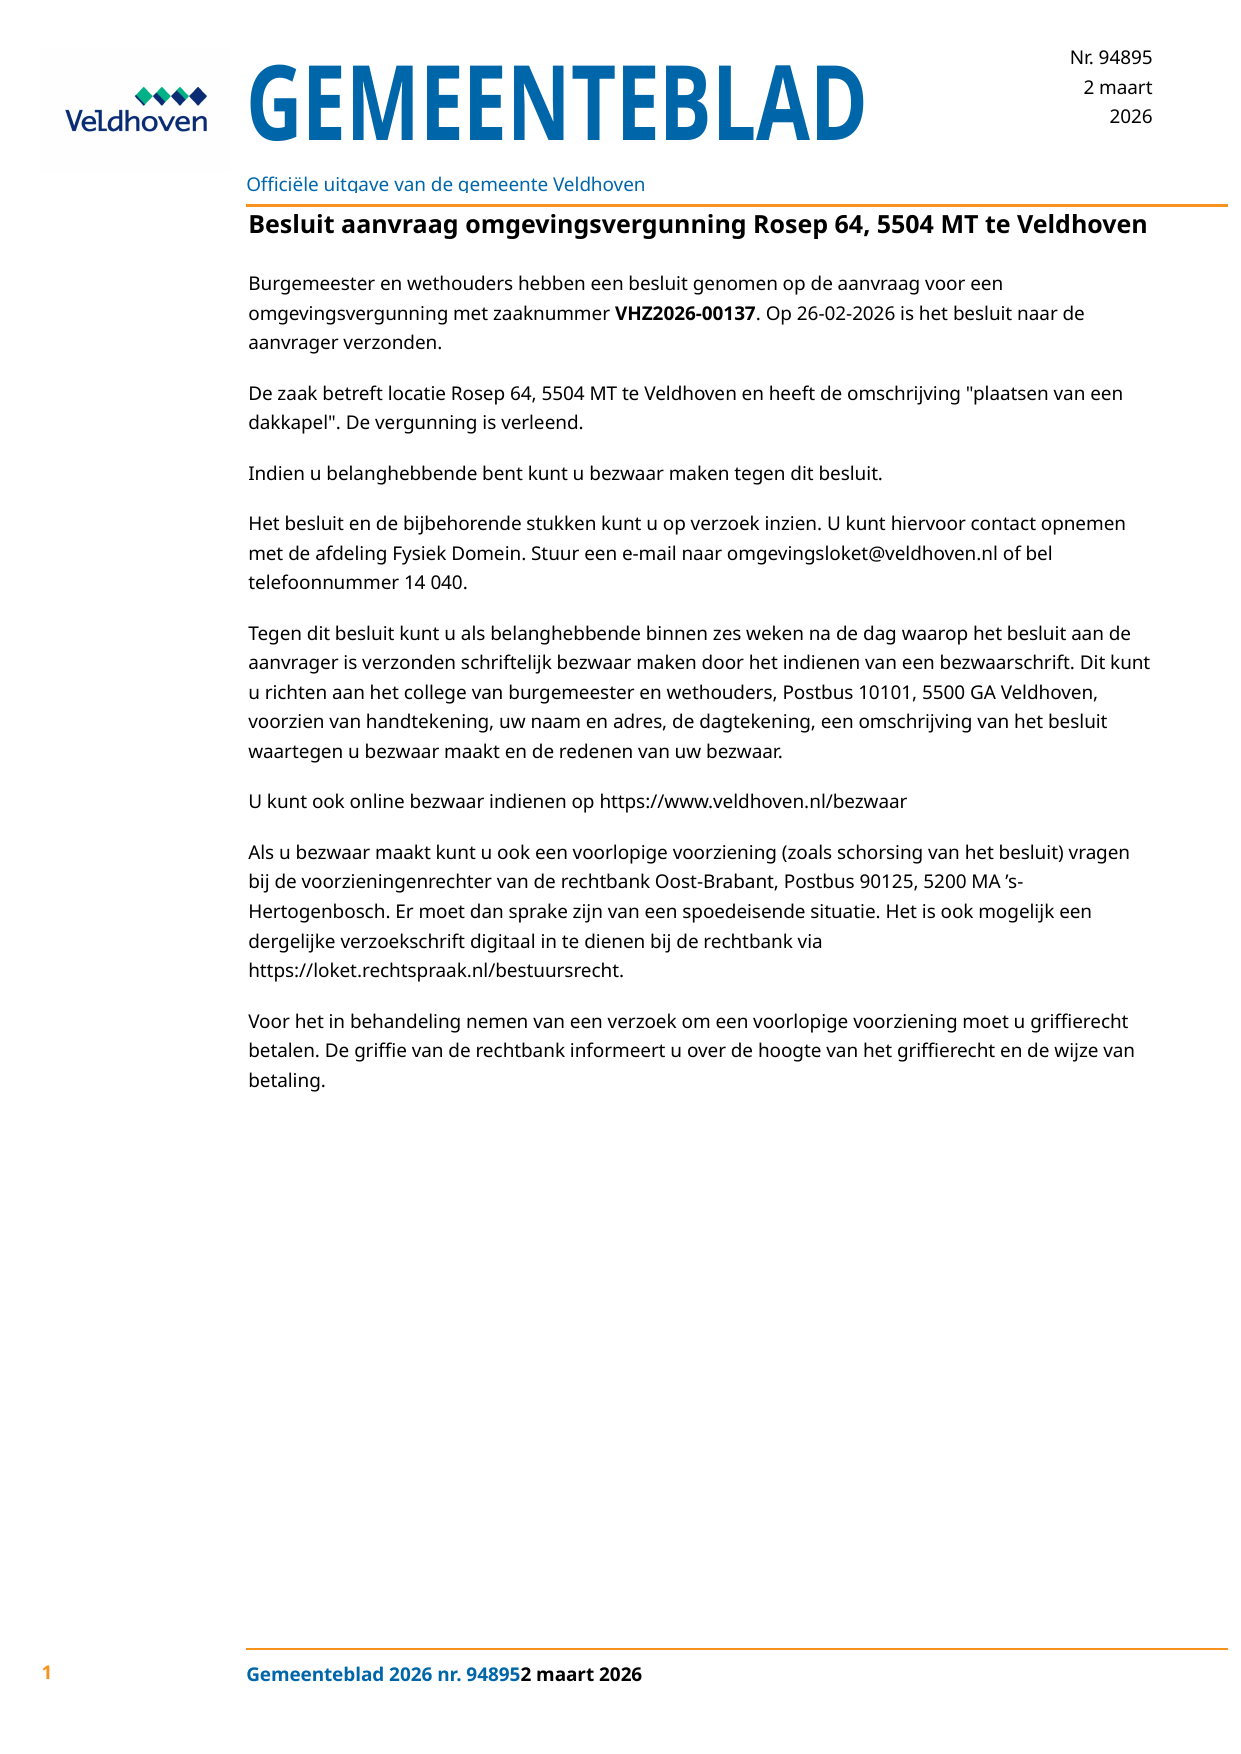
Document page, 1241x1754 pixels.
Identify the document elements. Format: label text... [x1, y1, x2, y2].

text Als u bezwaar maakt kunt u ook een voorlopige voorziening (zoals schorsing van het besluit) vragen bij de voorzieningenrechter van de rechtbank Oost-Brabant, Postbus 90125, 5200 MA ’s-Hertogenbosch. Er moet dan sprake zijn van een spoedeisende situatie. Het is ook mogelijk een dergelijke verzoekschrift digitaal in te dienen bij de rechtbank via https://loket.rechtspraak.nl/bestuursrecht. [248, 839, 1152, 983]
text Burgemeester en wethouders hebben een besluit genomen op de aanvraag voor een omgevingsvergunning met zaaknummer VHZ2026-00137. Op 26-02-2026 is het besluit naar de aanvrager verzonden. [248, 270, 1152, 355]
text Voor het in behandeling nemen van een verzoek om een voorlopige voorziening moet u griffierecht betalen. De griffie van de rechtbank informeert u over de hoogte van het griffierecht en de wijze van betaling. [248, 1008, 1152, 1093]
text U kunt ook online bezwaar indienen op https://www.veldhoven.nl/bezwaar [248, 789, 1152, 814]
text Tegen dit besluit kunt u als belanghebbende binnen zes weken na de dag waarop het besluit aan de aanvrager is verzonden schriftelijk bezwaar maken door het indienen van een bezwaarschrift. Dit kunt u richten aan het college van burgemeester en wethouders, Postbus 10101, 5500 GA Veldhoven, voorzien van handtekening, uw naam en adres, de dagtekening, een omschrijving van het besluit waartegen u bezwaar maakt en de redenen van uw bezwaar. [248, 620, 1152, 764]
text Besluit aanvraag omgevingsvergunning Rosep 64, 5504 MT te Veldhoven [248, 207, 1152, 241]
picture [41, 47, 231, 172]
text Indien u belanghebbende bent kunt u bezwaar maken tegen dit besluit. [248, 460, 1152, 486]
text Het besluit en de bijbehorende stukken kunt u op verzoek inzien. U kunt hiervoor contact opnemen met de afdeling Fysiek Domein. Stuur een e-mail naar omgevingsloket@veldhoven.nl of bel telefoonnummer 14 040. [248, 510, 1152, 595]
text De zaak betreft locatie Rosep 64, 5504 MT te Veldhoven en heeft de omschrijving "plaatsen van een dakkapel". De vergunning is verleend. [248, 380, 1152, 435]
